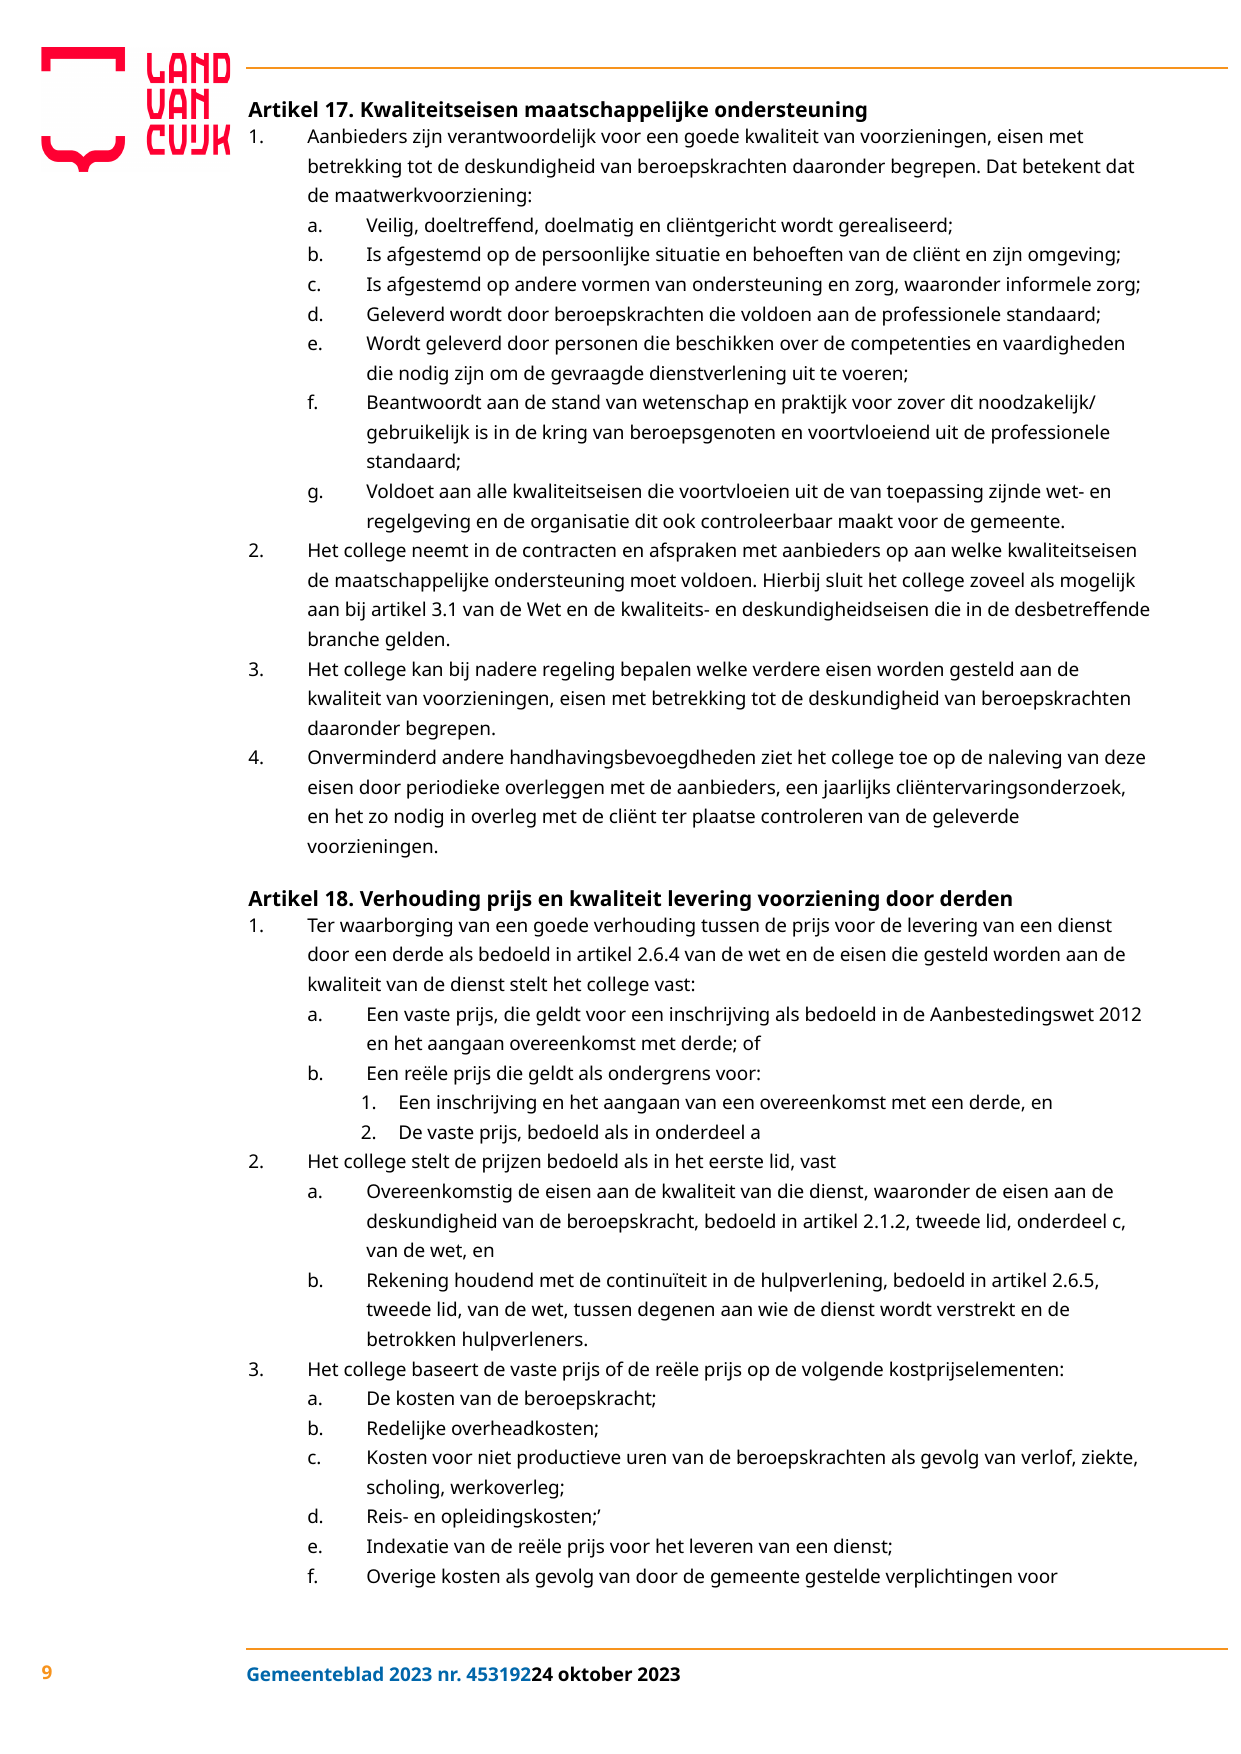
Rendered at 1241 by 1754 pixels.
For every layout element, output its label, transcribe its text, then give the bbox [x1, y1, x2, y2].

list Een vaste prijs, die geldt voor een inschrijving als bedoeld in de Aanbestedingswet 2012 en het aangaan overeenkomst met derde; of [307, 1001, 1152, 1056]
list Overeenkomstig de eisen aan de kwaliteit van die dienst, waaronder de eisen aan de deskundigheid van de beroepskracht, bedoeld in artikel 2.1.2, tweede lid, onderdeel c, van de wet, en [307, 1178, 1152, 1263]
picture [41, 47, 231, 172]
list Redelijke overheadkosten; [307, 1415, 1152, 1441]
list Reis- en opleidingskosten;’ [307, 1504, 1152, 1529]
list Voldoet aan alle kwaliteitseisen die voortvloeien uit de van toepassing zijnde wet- en regelgeving en de organisatie dit ook controleerbaar maakt voor de gemeente. [307, 478, 1152, 533]
list Kosten voor niet productieve uren van de beroepskrachten als gevolg van verlof, ziekte, scholing, werkoverleg; [307, 1444, 1152, 1500]
text Artikel 17. Kwaliteitseisen maatschappelijke ondersteuning [248, 95, 1152, 123]
text Artikel 18. Verhouding prijs en kwaliteit levering voorziening door derden [248, 884, 1152, 912]
list Geleverd wordt door beroepskrachten die voldoen aan de professionele standaard; [307, 301, 1152, 326]
list Het college kan bij nadere regeling bepalen welke verdere eisen worden gesteld aan de kwaliteit van voorzieningen, eisen met betrekking tot de deskundigheid van beroepskrachten daaronder begrepen. [248, 656, 1152, 741]
list De kosten van de beroepskracht; [307, 1385, 1152, 1411]
list Het college neemt in de contracten en afspraken met aanbieders op aan welke kwaliteitseisen de maatschappelijke ondersteuning moet voldoen. Hierbij sluit het college zoveel als mogelijk aan bij artikel 3.1 van de Wet en de kwaliteits- en deskundigheidseisen die in de desbetreffende branche gelden. [248, 537, 1152, 652]
list Overige kosten als gevolg van door de gemeente gestelde verplichtingen voor [307, 1563, 1152, 1589]
list Aanbieders zijn verantwoordelijk voor een goede kwaliteit van voorzieningen, eisen met betrekking tot de deskundigheid van beroepskrachten daaronder begrepen. Dat betekent dat de maatwerkvoorziening: [248, 123, 1152, 208]
list Indexatie van de reële prijs voor het leveren van een dienst; [307, 1533, 1152, 1559]
list Ter waarborging van een goede verhouding tussen de prijs voor de levering van een dienst door een derde als bedoeld in artikel 2.6.4 van de wet en de eisen die gesteld worden aan de kwaliteit van de dienst stelt het college vast: [248, 912, 1152, 997]
list Een reële prijs die geldt als ondergrens voor: [307, 1060, 1152, 1086]
list Beantwoordt aan de stand van wetenschap en praktijk voor zover dit noodzakelijk/ gebruikelijk is in de kring van beroepsgenoten en voortvloeiend uit de professionele standaard; [307, 389, 1152, 474]
list Onverminderd andere handhavingsbevoegdheden ziet het college toe op de naleving van deze eisen door periodieke overleggen met de aanbieders, een jaarlijks cliëntervaringsonderzoek, en het zo nodig in overleg met de cliënt ter plaatse controleren van de geleverde voorzieningen. [248, 744, 1152, 859]
list Rekening houdend met de continuïteit in de hulpverlening, bedoeld in artikel 2.6.5, tweede lid, van de wet, tussen degenen aan wie de dienst wordt verstrekt en de betrokken hulpverleners. [307, 1267, 1152, 1352]
list Veilig, doeltreffend, doelmatig en cliëntgericht wordt gerealiseerd; [307, 212, 1152, 238]
list Het college baseert de vaste prijs of de reële prijs op de volgende kostprijselementen: [248, 1356, 1152, 1382]
list Wordt geleverd door personen die beschikken over de competenties en vaardigheden die nodig zijn om de gevraagde dienstverlening uit te voeren; [307, 330, 1152, 386]
list De vaste prijs, bedoeld als in onderdeel a [361, 1119, 1152, 1145]
list Is afgestemd op de persoonlijke situatie en behoeften van de cliënt en zijn omgeving; [307, 242, 1152, 267]
list Is afgestemd op andere vormen van ondersteuning en zorg, waaronder informele zorg; [307, 271, 1152, 297]
list Een inschrijving en het aangaan van een overeenkomst met een derde, en [361, 1089, 1152, 1115]
list Het college stelt de prijzen bedoeld als in het eerste lid, vast [248, 1149, 1152, 1174]
